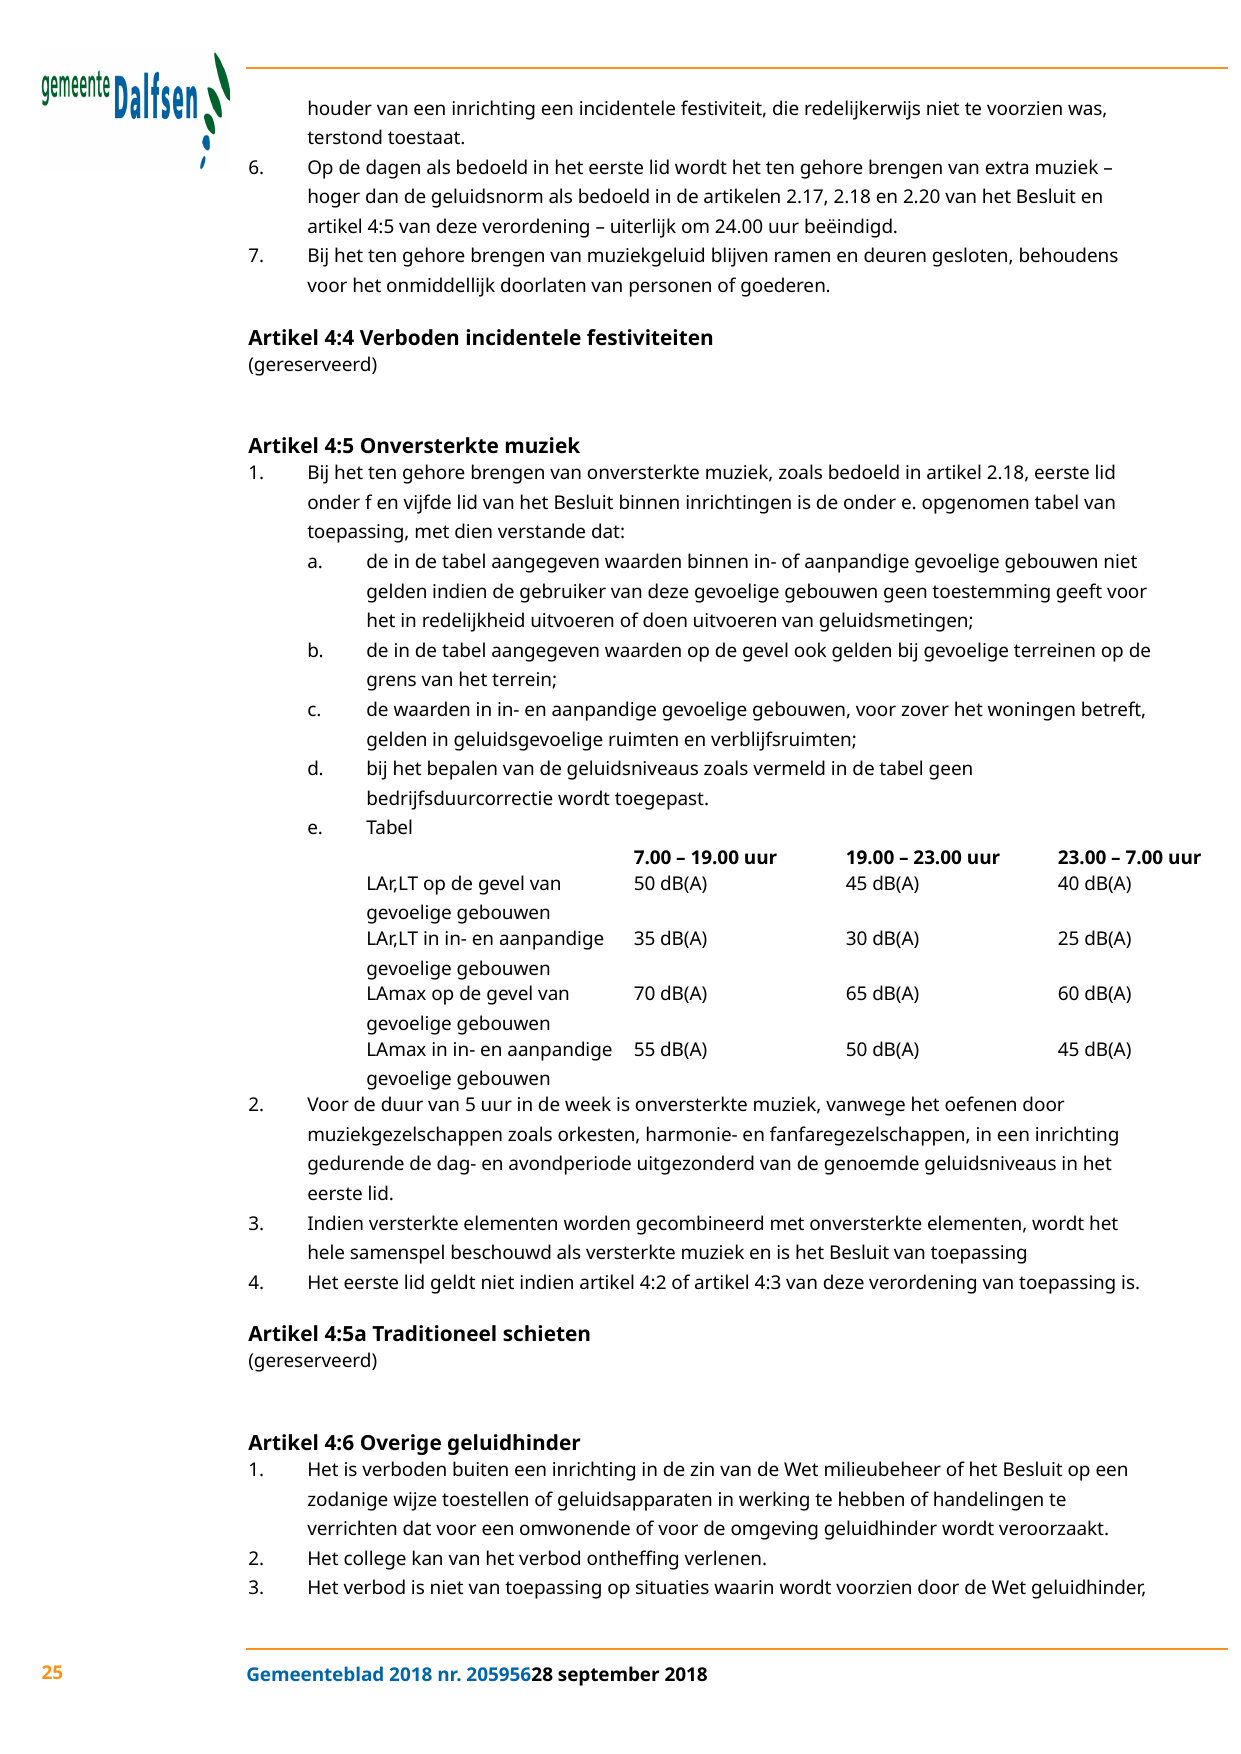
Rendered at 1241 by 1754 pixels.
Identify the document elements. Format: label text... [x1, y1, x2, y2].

list Voor de duur van 5 uur in de week is onversterkte muziek, vanwege het oefenen door muziekgezelschappen zoals orkesten, harmonie- en fanfaregezelschappen, in een inrichting gedurende de dag- en avondperiode uitgezonderd van de genoemde geluidsniveaus in het eerste lid. [248, 1091, 1152, 1206]
list de waarden in in- en aanpandige gevoelige gebouwen, voor zover het woningen betreft, gelden in geluidsgevoelige ruimten en verblijfsruimten; [307, 696, 1152, 752]
text (gereserveerd) [248, 351, 1152, 377]
list Op de dagen als bedoeld in het eerste lid wordt het ten gehore brengen van extra muziek – hoger dan de geluidsnorm als bedoeld in de artikelen 2.17, 2.18 en 2.20 van het Besluit en artikel 4:5 van deze verordening – uiterlijk om 24.00 uur beëindigd. [248, 154, 1152, 239]
list bij het bepalen van de geluidsniveaus zoals vermeld in de tabel geen bedrijfsduurcorrectie wordt toegepast. [307, 755, 1152, 811]
list Tabel [307, 814, 1152, 840]
table_cell 70 dB(A) [634, 981, 846, 1036]
list Het is verboden buiten een inrichting in de zin van de Wet milieubeheer of het Besluit op een zodanige wijze toestellen of geluidsapparaten in werking te hebben of handelingen te verrichten dat voor een omwonende of voor de omgeving geluidhinder wordt veroorzaakt. [248, 1456, 1152, 1541]
list Het college kan van het verbod ontheffing verlenen. [248, 1545, 1152, 1571]
text Artikel 4:5 Onversterkte muziek [248, 431, 1152, 459]
text Artikel 4:4 Verboden incidentele festiviteiten [248, 323, 1152, 351]
text (gereserveerd) [248, 1348, 1152, 1373]
table_cell 25 dB(A) [1058, 925, 1240, 981]
table_cell 55 dB(A) [634, 1036, 846, 1091]
table_cell 65 dB(A) [846, 981, 1058, 1036]
text Artikel 4:6 Overige geluidhinder [248, 1428, 1152, 1456]
table_cell 45 dB(A) [1058, 1036, 1240, 1091]
list Het eerste lid geldt niet indien artikel 4:2 of artikel 4:3 van deze verordening van toepassing is. [248, 1269, 1152, 1294]
table_header 23.00 – 7.00 uur [1058, 844, 1240, 870]
table_header 7.00 – 19.00 uur [634, 844, 846, 870]
table_cell 45 dB(A) [846, 870, 1058, 925]
table_cell LAr,LT in in- en aanpandige gevoelige gebouwen [366, 925, 633, 981]
text Artikel 4:5a Traditioneel schieten [248, 1319, 1152, 1348]
list Bij het ten gehore brengen van onversterkte muziek, zoals bedoeld in artikel 2.18, eerste lid onder f en vijfde lid van het Besluit binnen inrichtingen is de onder e. opgenomen tabel van toepassing, met dien verstande dat: [248, 459, 1152, 544]
table_cell LAr,LT op de gevel van gevoelige gebouwen [366, 870, 633, 925]
list Bij het ten gehore brengen van muziekgeluid blijven ramen en deuren gesloten, behoudens voor het onmiddellijk doorlaten van personen of goederen. [248, 243, 1152, 298]
list Indien versterkte elementen worden gecombineerd met onversterkte elementen, wordt het hele samenspel beschouwd als versterkte muziek en is het Besluit van toepassing [248, 1210, 1152, 1265]
table_header 19.00 – 23.00 uur [846, 844, 1058, 870]
table_cell 30 dB(A) [846, 925, 1058, 981]
table_cell 35 dB(A) [634, 925, 846, 981]
table_header [366, 844, 633, 870]
table_cell 50 dB(A) [846, 1036, 1058, 1091]
table_cell LAmax in in- en aanpandige gevoelige gebouwen [366, 1036, 633, 1091]
list Het verbod is niet van toepassing op situaties waarin wordt voorzien door de Wet geluidhinder, [248, 1574, 1152, 1600]
list houder van een inrichting een incidentele festiviteit, die redelijkerwijs niet te voorzien was, terstond toestaat. [248, 95, 1152, 150]
table_cell 40 dB(A) [1058, 870, 1240, 925]
list de in de tabel aangegeven waarden op de gevel ook gelden bij gevoelige terreinen op de grens van het terrein; [307, 637, 1152, 692]
table_cell 50 dB(A) [634, 870, 846, 925]
table_cell LAmax op de gevel van gevoelige gebouwen [366, 981, 633, 1036]
list de in de tabel aangegeven waarden binnen in- of aanpandige gevoelige gebouwen niet gelden indien de gebruiker van deze gevoelige gebouwen geen toestemming geeft voor het in redelijkheid uitvoeren of doen uitvoeren van geluidsmetingen; [307, 548, 1152, 633]
picture [41, 47, 231, 172]
table_cell 60 dB(A) [1058, 981, 1240, 1036]
